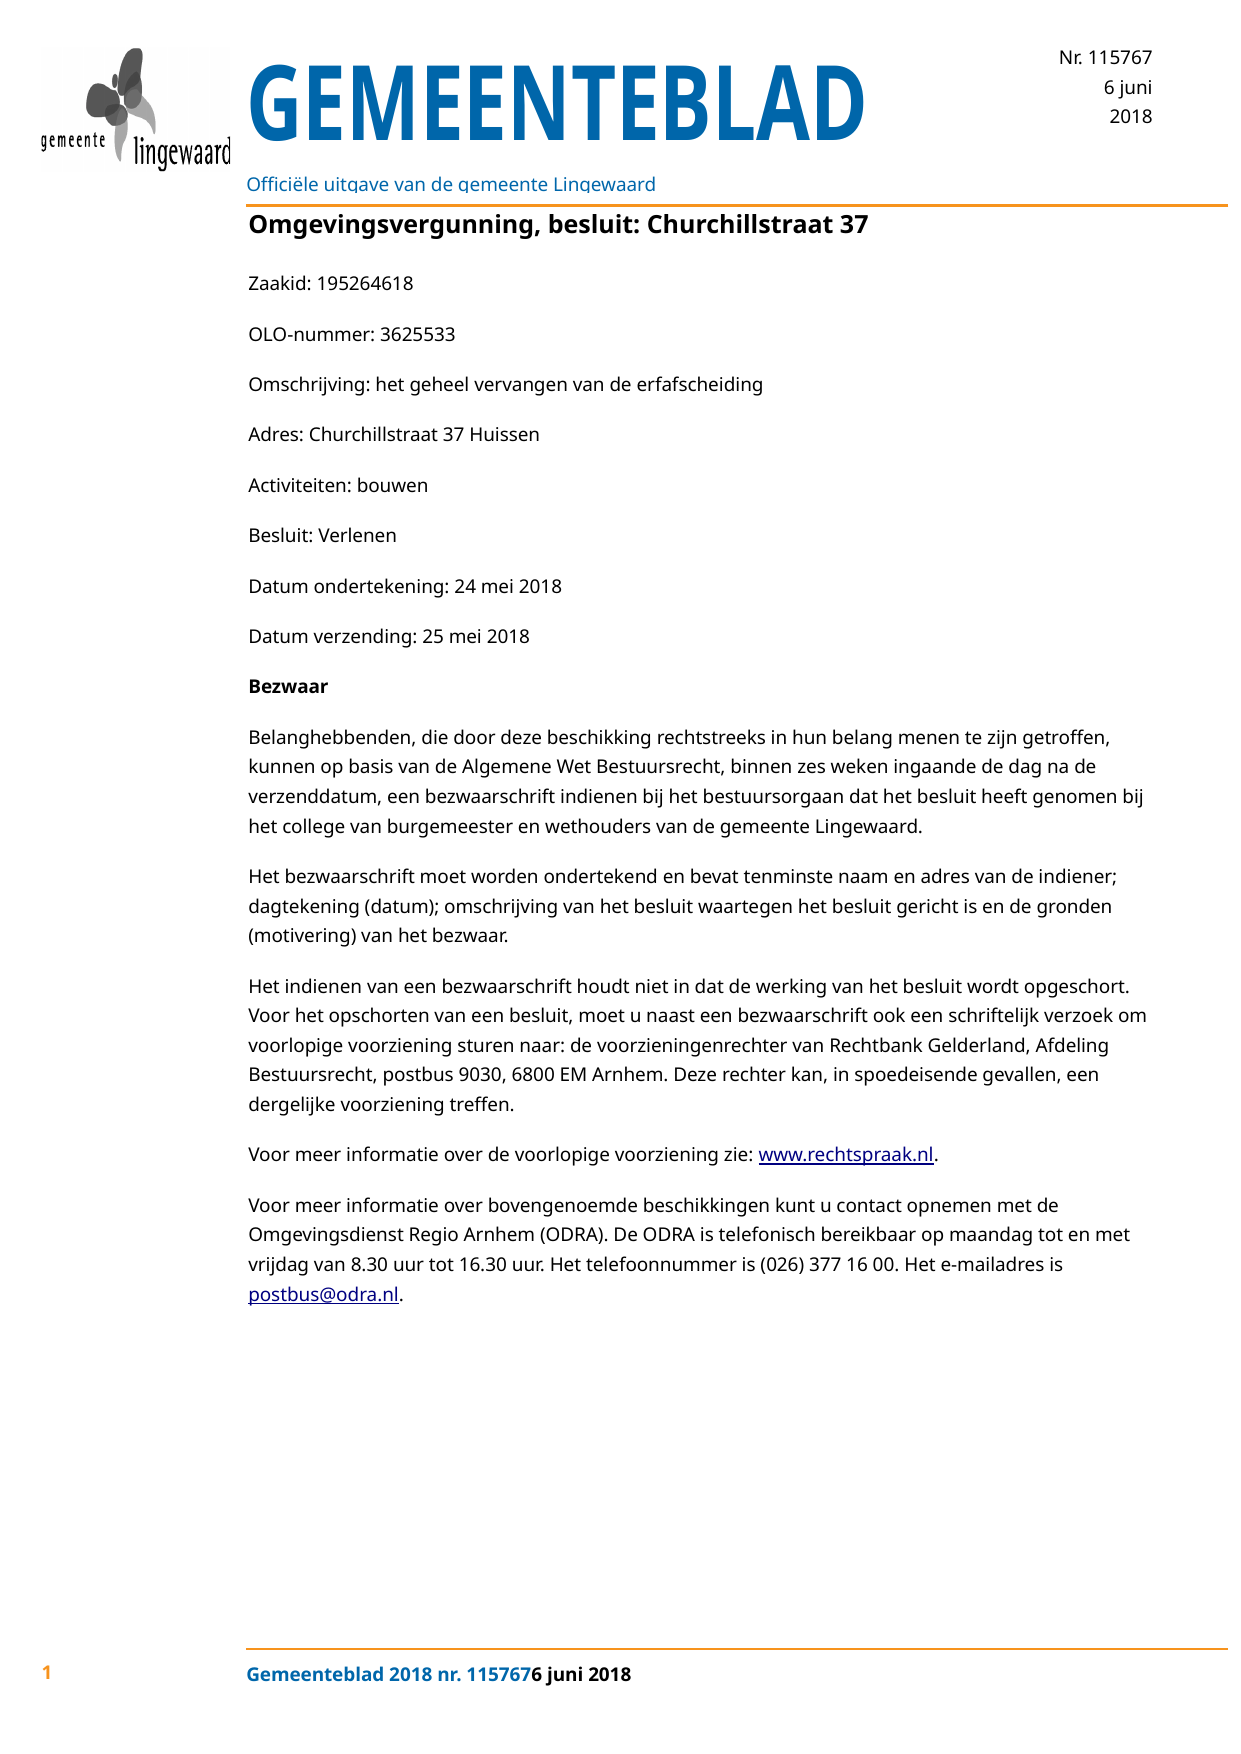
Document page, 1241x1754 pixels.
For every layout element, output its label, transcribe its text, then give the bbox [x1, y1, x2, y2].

text Belanghebbenden, die door deze beschikking rechtstreeks in hun belang menen te zijn getroffen, kunnen op basis van de Algemene Wet Bestuursrecht, binnen zes weken ingaande de dag na de verzenddatum, een bezwaarschrift indienen bij het bestuursorgaan dat het besluit heeft genomen bij het college van burgemeester en wethouders van de gemeente Lingewaard. [248, 724, 1152, 838]
picture [41, 47, 231, 172]
text Datum ondertekening: 24 mei 2018 [248, 573, 1152, 598]
text Het indienen van een bezwaarschrift houdt niet in dat de werking van het besluit wordt opgeschort. Voor het opschorten van een besluit, moet u naast een bezwaarschrift ook een schriftelijk verzoek om voorlopige voorziening sturen naar: de voorzieningenrechter van Rechtbank Gelderland, Afdeling Bestuursrecht, postbus 9030, 6800 EM Arnhem. Deze rechter kan, in spoedeisende gevallen, een dergelijke voorziening treffen. [248, 973, 1152, 1117]
text Omgevingsvergunning, besluit: Churchillstraat 37 [248, 207, 1152, 241]
text Besluit: Verlenen [248, 522, 1152, 548]
text Voor meer informatie over bovengenoemde beschikkingen kunt u contact opnemen met de Omgevingsdienst Regio Arnhem (ODRA). De ODRA is telefonisch bereikbaar op maandag tot en met vrijdag van 8.30 uur tot 16.30 uur. Het telefoonnummer is (026) 377 16 00. Het e-mailadres is postbus@odra.nl. [248, 1192, 1152, 1306]
text Het bezwaarschrift moet worden ondertekend en bevat tenminste naam en adres van de indiener; dagtekening (datum); omschrijving van het besluit waartegen het besluit gericht is en de gronden (motivering) van het bezwaar. [248, 863, 1152, 948]
text Adres: Churchillstraat 37 Huissen [248, 422, 1152, 447]
text OLO-nummer: 3625533 [248, 321, 1152, 346]
text Datum verzending: 25 mei 2018 [248, 623, 1152, 649]
text Zaakid: 195264618 [248, 270, 1152, 296]
text Omschrijving: het geheel vervangen van de erfafscheiding [248, 371, 1152, 397]
text Activiteiten: bouwen [248, 472, 1152, 498]
text Bezwaar [248, 674, 1152, 699]
text Voor meer informatie over de voorlopige voorziening zie: www.rechtspraak.nl. [248, 1142, 1152, 1167]
